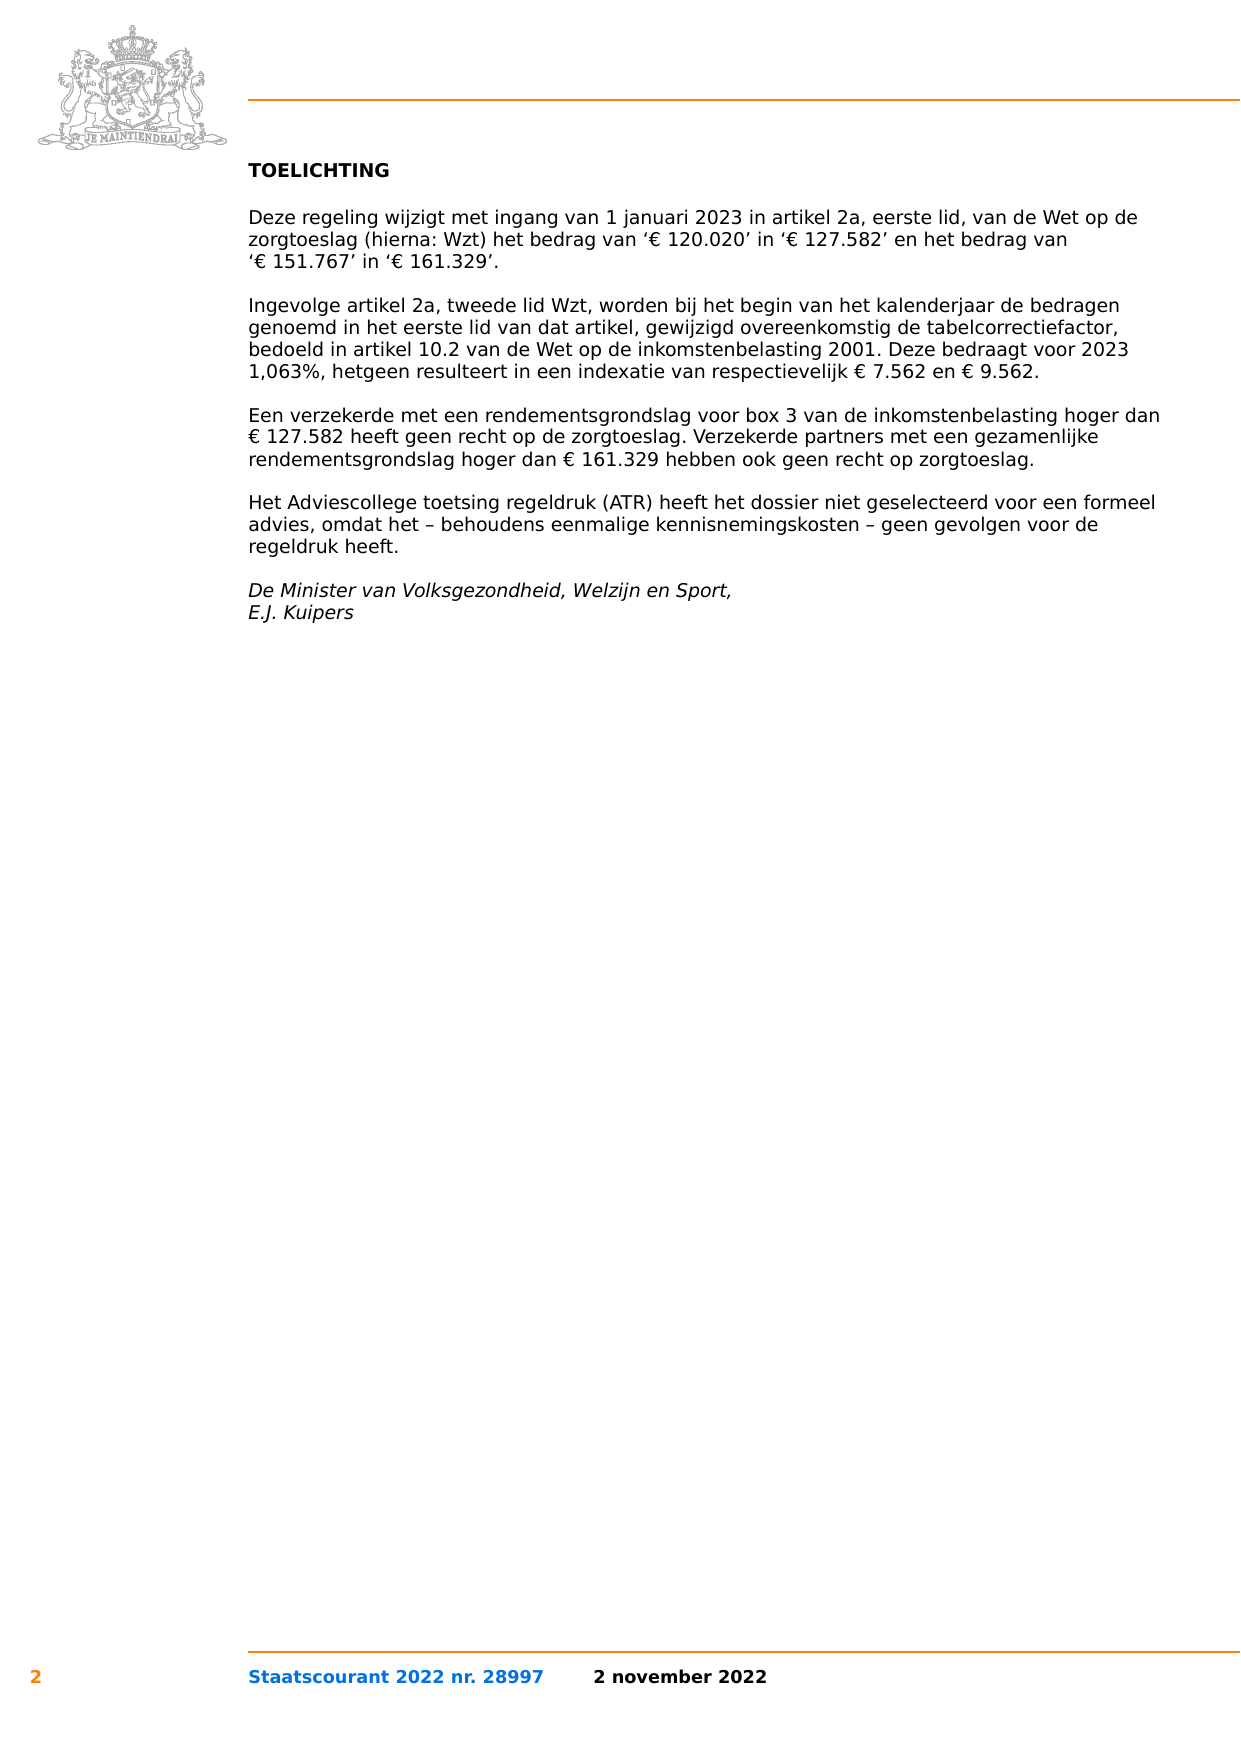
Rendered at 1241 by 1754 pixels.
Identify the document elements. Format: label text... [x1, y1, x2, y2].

text De Minister van Volksgezondheid, Welzijn en Sport, E.J. Kuipers [248, 580, 1163, 624]
text Deze regeling wijzigt met ingang van 1 januari 2023 in artikel 2a, eerste lid, van de Wet op de zorgtoeslag (hierna: Wzt) het bedrag van ‘€ 120.020’ in ‘€ 127.582’ en het bedrag van ‘€ 151.767’ in ‘€ 161.329’. [248, 207, 1163, 273]
picture [38, 25, 227, 150]
text Het Adviescollege toetsing regeldruk (ATR) heeft het dossier niet geselecteerd voor een formeel advies, omdat het – behoudens eenmalige kennisnemingskosten – geen gevolgen voor de regeldruk heeft. [248, 492, 1163, 558]
subtitle TOELICHTING [248, 160, 1163, 182]
text Een verzekerde met een rendementsgrondslag voor box 3 van de inkomstenbelasting hoger dan € 127.582 heeft geen recht op de zorgtoeslag. Verzekerde partners met een gezamenlijke rendementsgrondslag hoger dan € 161.329 hebben ook geen recht op zorgtoeslag. [248, 404, 1163, 470]
text Ingevolge artikel 2a, tweede lid Wzt, worden bij het begin van het kalenderjaar de bedragen genoemd in het eerste lid van dat artikel, gewijzigd overeenkomstig de tabelcorrectiefactor, bedoeld in artikel 10.2 van de Wet op de inkomstenbelasting 2001. Deze bedraagt voor 2023 1,063%, hetgeen resulteert in een indexatie van respectievelijk € 7.562 en € 9.562. [248, 295, 1163, 383]
